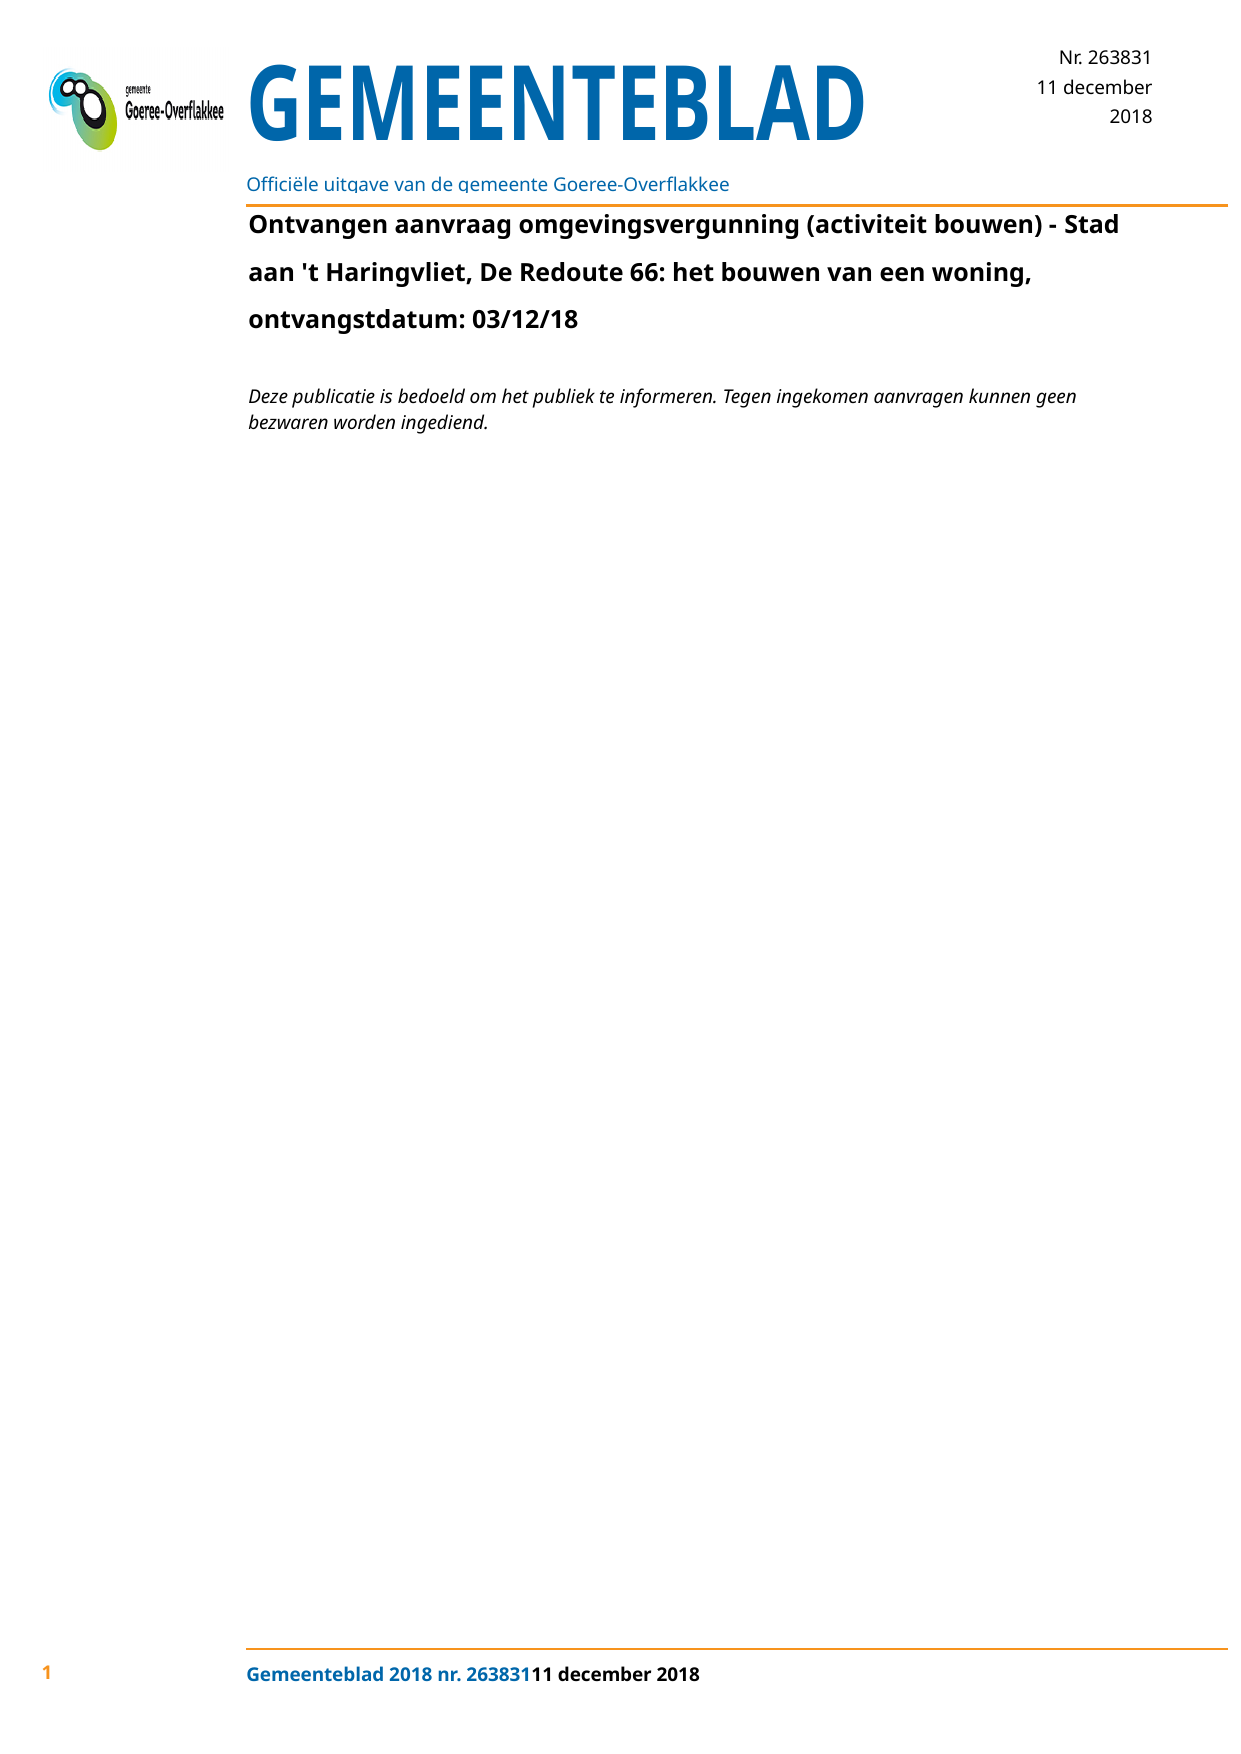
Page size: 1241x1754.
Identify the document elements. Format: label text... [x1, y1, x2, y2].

text Ontvangen aanvraag omgevingsvergunning (activiteit bouwen) - Stad aan 't Haringvliet, De Redoute 66: het bouwen van een woning, ontvangstdatum: 03/12/18 [248, 207, 1152, 336]
text Deze publicatie is bedoeld om het publiek te informeren. Tegen ingekomen aanvragen kunnen geen bezwaren worden ingediend. [248, 384, 1152, 435]
picture [41, 47, 231, 172]
